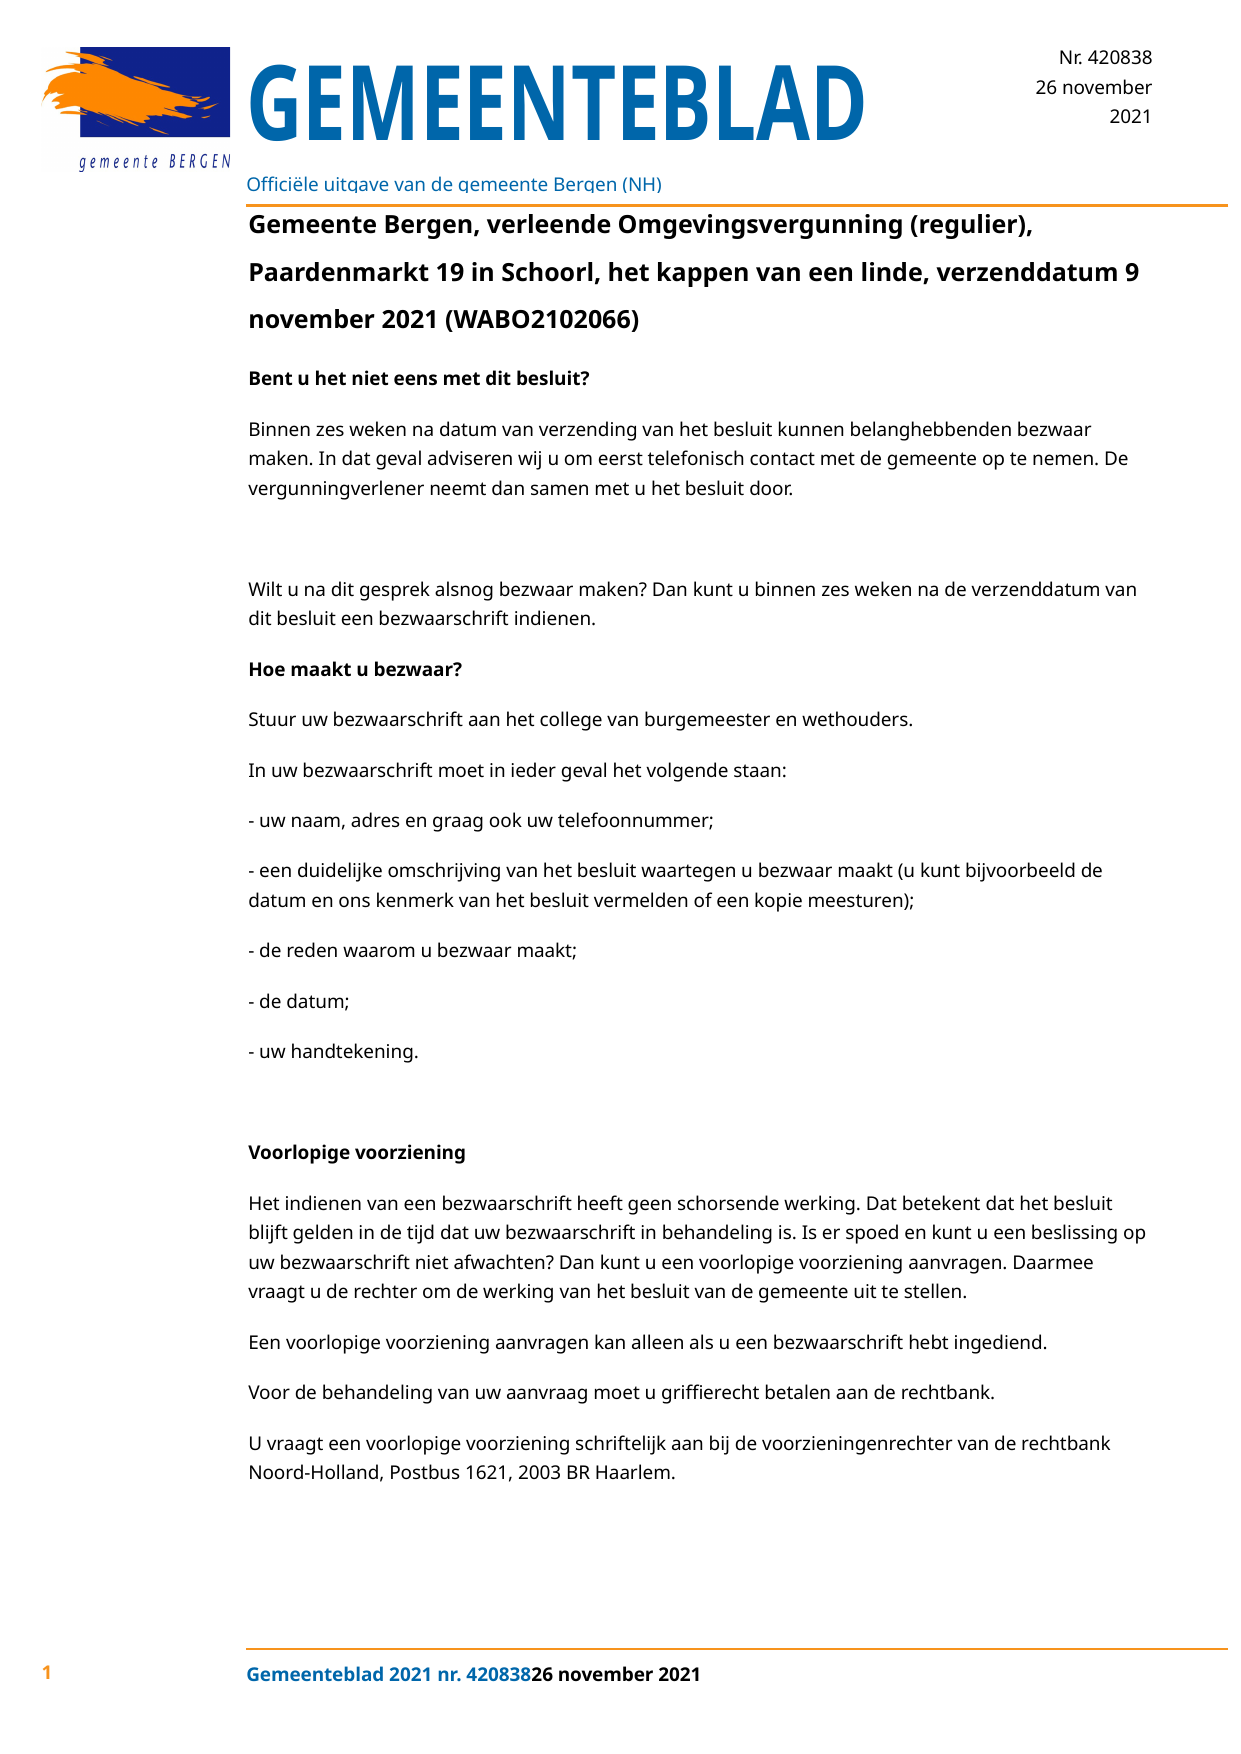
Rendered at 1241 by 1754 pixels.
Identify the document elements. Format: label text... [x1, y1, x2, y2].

text In uw bezwaarschrift moet in ieder geval het volgende staan: [248, 757, 1152, 782]
text Binnen zes weken na datum van verzending van het besluit kunnen belanghebbenden bezwaar maken. In dat geval adviseren wij u om eerst telefonisch contact met de gemeente op te nemen. De vergunningverlener neemt dan samen met u het besluit door. [248, 416, 1152, 501]
text Gemeente Bergen, verleende Omgevingsvergunning (regulier), Paardenmarkt 19 in Schoorl, het kappen van een linde, verzenddatum 9 november 2021 (WABO2102066) [248, 207, 1152, 336]
text Bent u het niet eens met dit besluit? [248, 366, 1152, 391]
text U vraagt een voorlopige voorziening schriftelijk aan bij de voorzieningenrechter van de rechtbank Noord-Holland, Postbus 1621, 2003 BR Haarlem. [248, 1430, 1152, 1485]
text Wilt u na dit gesprek alsnog bezwaar maken? Dan kunt u binnen zes weken na de verzenddatum van dit besluit een bezwaarschrift indienen. [248, 576, 1152, 631]
text Voor de behandeling van uw aanvraag moet u griffierecht betalen aan de rechtbank. [248, 1379, 1152, 1405]
text - een duidelijke omschrijving van het besluit waartegen u bezwaar maakt (u kunt bijvoorbeeld de datum en ons kenmerk van het besluit vermelden of een kopie meesturen); [248, 858, 1152, 913]
text Het indienen van een bezwaarschrift heeft geen schorsende werking. Dat betekent dat het besluit blijft gelden in de tijd dat uw bezwaarschrift in behandeling is. Is er spoed en kunt u een beslissing op uw bezwaarschrift niet afwachten? Dan kunt u een voorlopige voorziening aanvragen. Daarmee vraagt u de rechter om de werking van het besluit van de gemeente uit te stellen. [248, 1190, 1152, 1304]
text - uw naam, adres en graag ook uw telefoonnummer; [248, 807, 1152, 833]
text Een voorlopige voorziening aanvragen kan alleen als u een bezwaarschrift hebt ingediend. [248, 1329, 1152, 1354]
text - uw handtekening. [248, 1038, 1152, 1064]
text Voorlopige voorziening [248, 1139, 1152, 1165]
text Stuur uw bezwaarschrift aan het college van burgemeester en wethouders. [248, 706, 1152, 732]
text - de datum; [248, 988, 1152, 1014]
text - de reden waarom u bezwaar maakt; [248, 938, 1152, 963]
picture [41, 47, 231, 172]
text Hoe maakt u bezwaar? [248, 656, 1152, 682]
